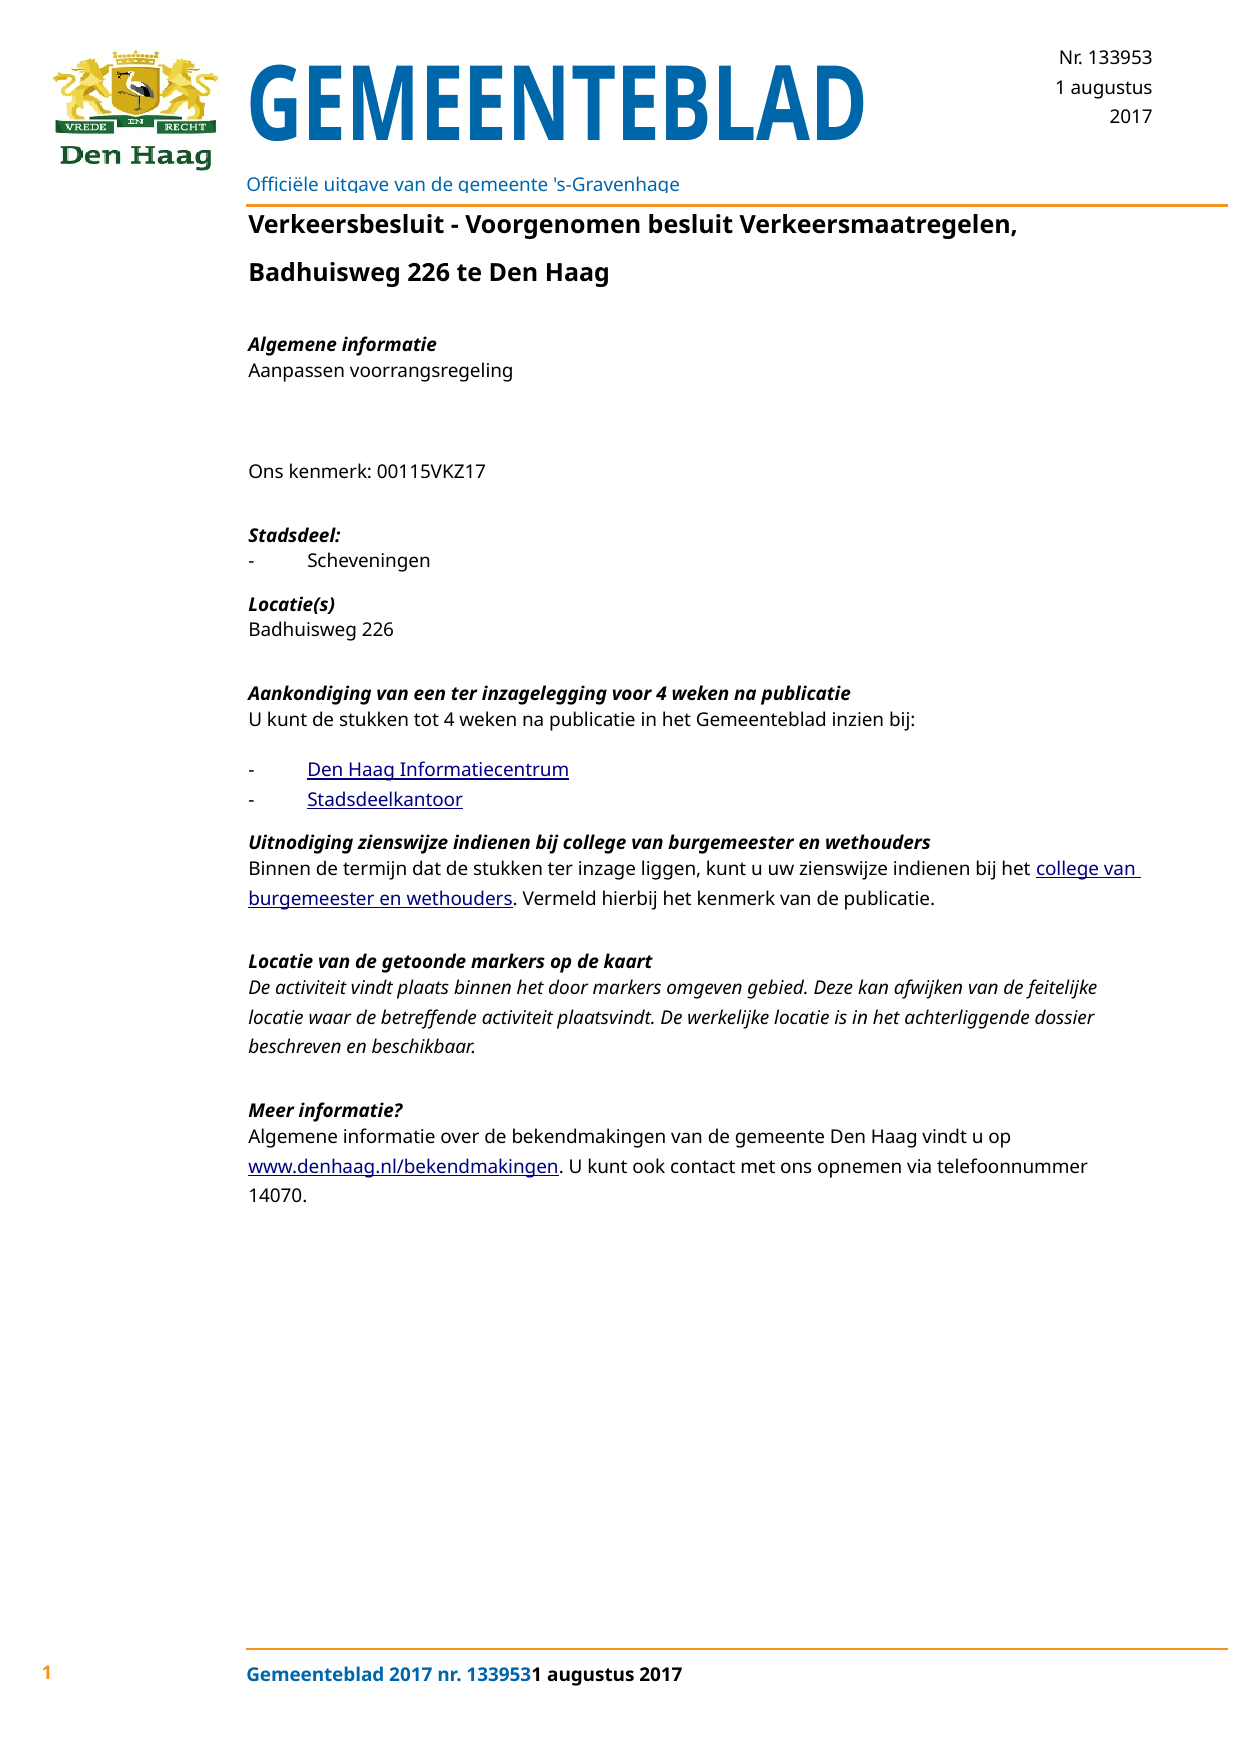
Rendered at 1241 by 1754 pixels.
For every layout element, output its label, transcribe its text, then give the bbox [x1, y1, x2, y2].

text Binnen de termijn dat de stukken ter inzage liggen, kunt u uw zienswijze indienen bij het college van burgemeester en wethouders. Vermeld hierbij het kenmerk van de publicatie. [248, 855, 1152, 910]
text Verkeersbesluit - Voorgenomen besluit Verkeersmaatregelen, Badhuisweg 226 te Den Haag [248, 207, 1152, 288]
text Stadsdeel: [248, 522, 1152, 548]
list Scheveningen [248, 548, 1152, 573]
picture [41, 47, 231, 172]
text Meer informatie? [248, 1097, 1152, 1123]
list Den Haag Informatiecentrum [248, 757, 1152, 782]
list Stadsdeelkantoor [248, 786, 1152, 812]
text Ons kenmerk: 00115VKZ17 [248, 458, 1152, 484]
text Algemene informatie [248, 331, 1152, 357]
text Badhuisweg 226 [248, 617, 1152, 642]
text U kunt de stukken tot 4 weken na publicatie in het Gemeenteblad inzien bij: [248, 706, 1152, 732]
text Algemene informatie over de bekendmakingen van de gemeente Den Haag vindt u op www.denhaag.nl/bekendmakingen. U kunt ook contact met ons opnemen via telefoonnummer 14070. [248, 1123, 1152, 1208]
text Locatie(s) [248, 591, 1152, 617]
text De activiteit vindt plaats binnen het door markers omgeven gebied. Deze kan afwijken van de feitelijke locatie waar de betreffende activiteit plaatsvindt. De werkelijke locatie is in het achterliggende dossier beschreven en beschikbaar. [248, 974, 1152, 1059]
text Locatie van de getoonde markers op de kaart [248, 949, 1152, 974]
text Aanpassen voorrangsregeling [248, 357, 1152, 383]
text Aankondiging van een ter inzagelegging voor 4 weken na publicatie [248, 681, 1152, 706]
text Uitnodiging zienswijze indienen bij college van burgemeester en wethouders [248, 829, 1152, 855]
